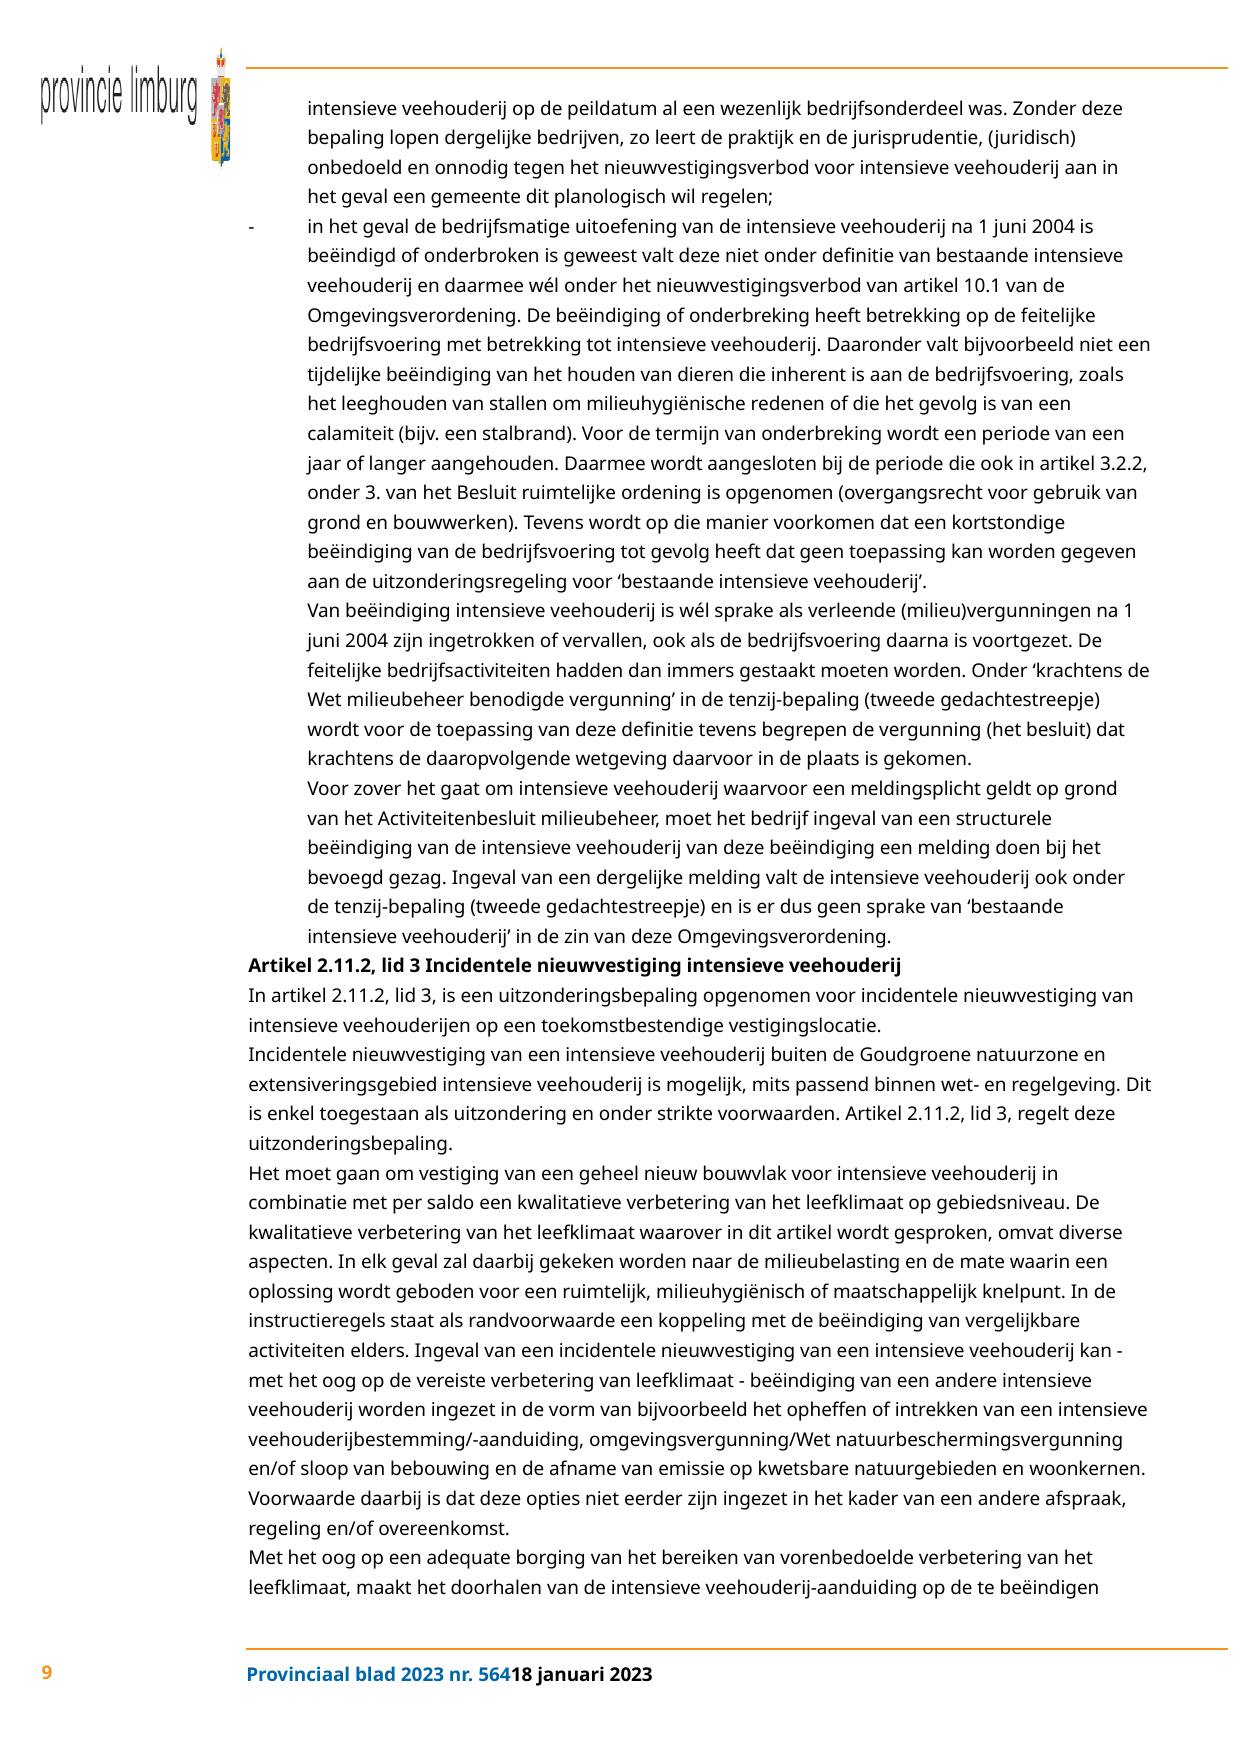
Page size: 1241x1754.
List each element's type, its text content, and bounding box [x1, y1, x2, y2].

text extensiveringsgebied intensieve veehouderij is mogelijk, mits passend binnen wet- en regelgeving. Dit is enkel toegestaan als uitzondering en onder strikte voorwaarden. Artikel 2.11.2, lid 3, regelt deze [248, 1071, 1152, 1126]
text combinatie met per saldo een kwalitatieve verbetering van het leefklimaat op gebiedsniveau. De [248, 1189, 1152, 1215]
list Van beëindiging intensieve veehouderij is wél sprake als verleende (milieu)vergunningen na 1 juni 2004 zijn ingetrokken of vervallen, ook als de bedrijfsvoering daarna is voortgezet. De feitelijke bedrijfsactiviteiten hadden dan immers gestaakt moeten worden. Onder ‘krachtens de Wet milieubeheer benodigde vergunning’ in de tenzij-bepaling (tweede gedachtestreepje) wordt voor de toepassing van deze definitie tevens begrepen de vergunning (het besluit) dat krachtens de daaropvolgende wetgeving daarvoor in de plaats is gekomen. [248, 598, 1152, 771]
list intensieve veehouderij op de peildatum al een wezenlijk bedrijfsonderdeel was. Zonder deze bepaling lopen dergelijke bedrijven, zo leert de praktijk en de jurisprudentie, (juridisch) onbedoeld en onnodig tegen het nieuwvestigingsverbod voor intensieve veehouderij aan in het geval een gemeente dit planologisch wil regelen; [248, 95, 1152, 209]
text Incidentele nieuwvestiging van een intensieve veehouderij buiten de Goudgroene natuurzone en [248, 1041, 1152, 1067]
text In artikel 2.11.2, lid 3, is een uitzonderingsbepaling opgenomen voor incidentele nieuwvestiging van [248, 982, 1152, 1008]
list Voor zover het gaat om intensieve veehouderij waarvoor een meldingsplicht geldt op grond van het Activiteitenbesluit milieubeheer, moet het bedrijf ingeval van een structurele beëindiging van de intensieve veehouderij van deze beëindiging een melding doen bij het bevoegd gezag. Ingeval van een dergelijke melding valt de intensieve veehouderij ook onder de tenzij-bepaling (tweede gedachtestreepje) en is er dus geen sprake van ‘bestaande intensieve veehouderij’ in de zin van deze Omgevingsverordening. [248, 775, 1152, 949]
text uitzonderingsbepaling. [248, 1130, 1152, 1156]
picture [41, 47, 231, 172]
text Artikel 2.11.2, lid 3 Incidentele nieuwvestiging intensieve veehouderij [248, 953, 1152, 978]
list in het geval de bedrijfsmatige uitoefening van de intensieve veehouderij na 1 juni 2004 is beëindigd of onderbroken is geweest valt deze niet onder definitie van bestaande intensieve veehouderij en daarmee wél onder het nieuwvestigingsverbod van artikel 10.1 van de Omgevingsverordening. De beëindiging of onderbreking heeft betrekking op de feitelijke bedrijfsvoering met betrekking tot intensieve veehouderij. Daaronder valt bijvoorbeeld niet een tijdelijke beëindiging van het houden van dieren die inherent is aan de bedrijfsvoering, zoals het leeghouden van stallen om milieuhygiënische redenen of die het gevolg is van een calamiteit (bijv. een stalbrand). Voor de termijn van onderbreking wordt een periode van een jaar of langer aangehouden. Daarmee wordt aangesloten bij de periode die ook in artikel 3.2.2, onder 3. van het Besluit ruimtelijke ordening is opgenomen (overgangsrecht voor gebruik van grond en bouwwerken). Tevens wordt op die manier voorkomen dat een kortstondige beëindiging van de bedrijfsvoering tot gevolg heeft dat geen toepassing kan worden gegeven aan de uitzonderingsregeling voor ‘bestaande intensieve veehouderij’. [248, 213, 1152, 594]
text instructieregels staat als randvoorwaarde een koppeling met de beëindiging van vergelijkbare [248, 1308, 1152, 1333]
text aspecten. In elk geval zal daarbij gekeken worden naar de milieubelasting en de mate waarin een [248, 1248, 1152, 1274]
text oplossing wordt geboden voor een ruimtelijk, milieuhygiënisch of maatschappelijk knelpunt. In de [248, 1278, 1152, 1304]
text kwalitatieve verbetering van het leefklimaat waarover in dit artikel wordt gesproken, omvat diverse [248, 1219, 1152, 1245]
text intensieve veehouderijen op een toekomstbestendige vestigingslocatie. [248, 1012, 1152, 1038]
text Het moet gaan om vestiging van een geheel nieuw bouwvlak voor intensieve veehouderij in [248, 1160, 1152, 1186]
text Met het oog op een adequate borging van het bereiken van vorenbedoelde verbetering van het leefklimaat, maakt het doorhalen van de intensieve veehouderij-aanduiding op de te beëindigen [248, 1544, 1152, 1600]
text activiteiten elders. Ingeval van een incidentele nieuwvestiging van een intensieve veehouderij kan - met het oog op de vereiste verbetering van leefklimaat - beëindiging van een andere intensieve veehouderij worden ingezet in de vorm van bijvoorbeeld het opheffen of intrekken van een intensieve veehouderijbestemming/-aanduiding, omgevingsvergunning/Wet natuurbeschermingsvergunning en/of sloop van bebouwing en de afname van emissie op kwetsbare natuurgebieden en woonkernen. Voorwaarde daarbij is dat deze opties niet eerder zijn ingezet in het kader van een andere afspraak, regeling en/of overeenkomst. [248, 1337, 1152, 1541]
